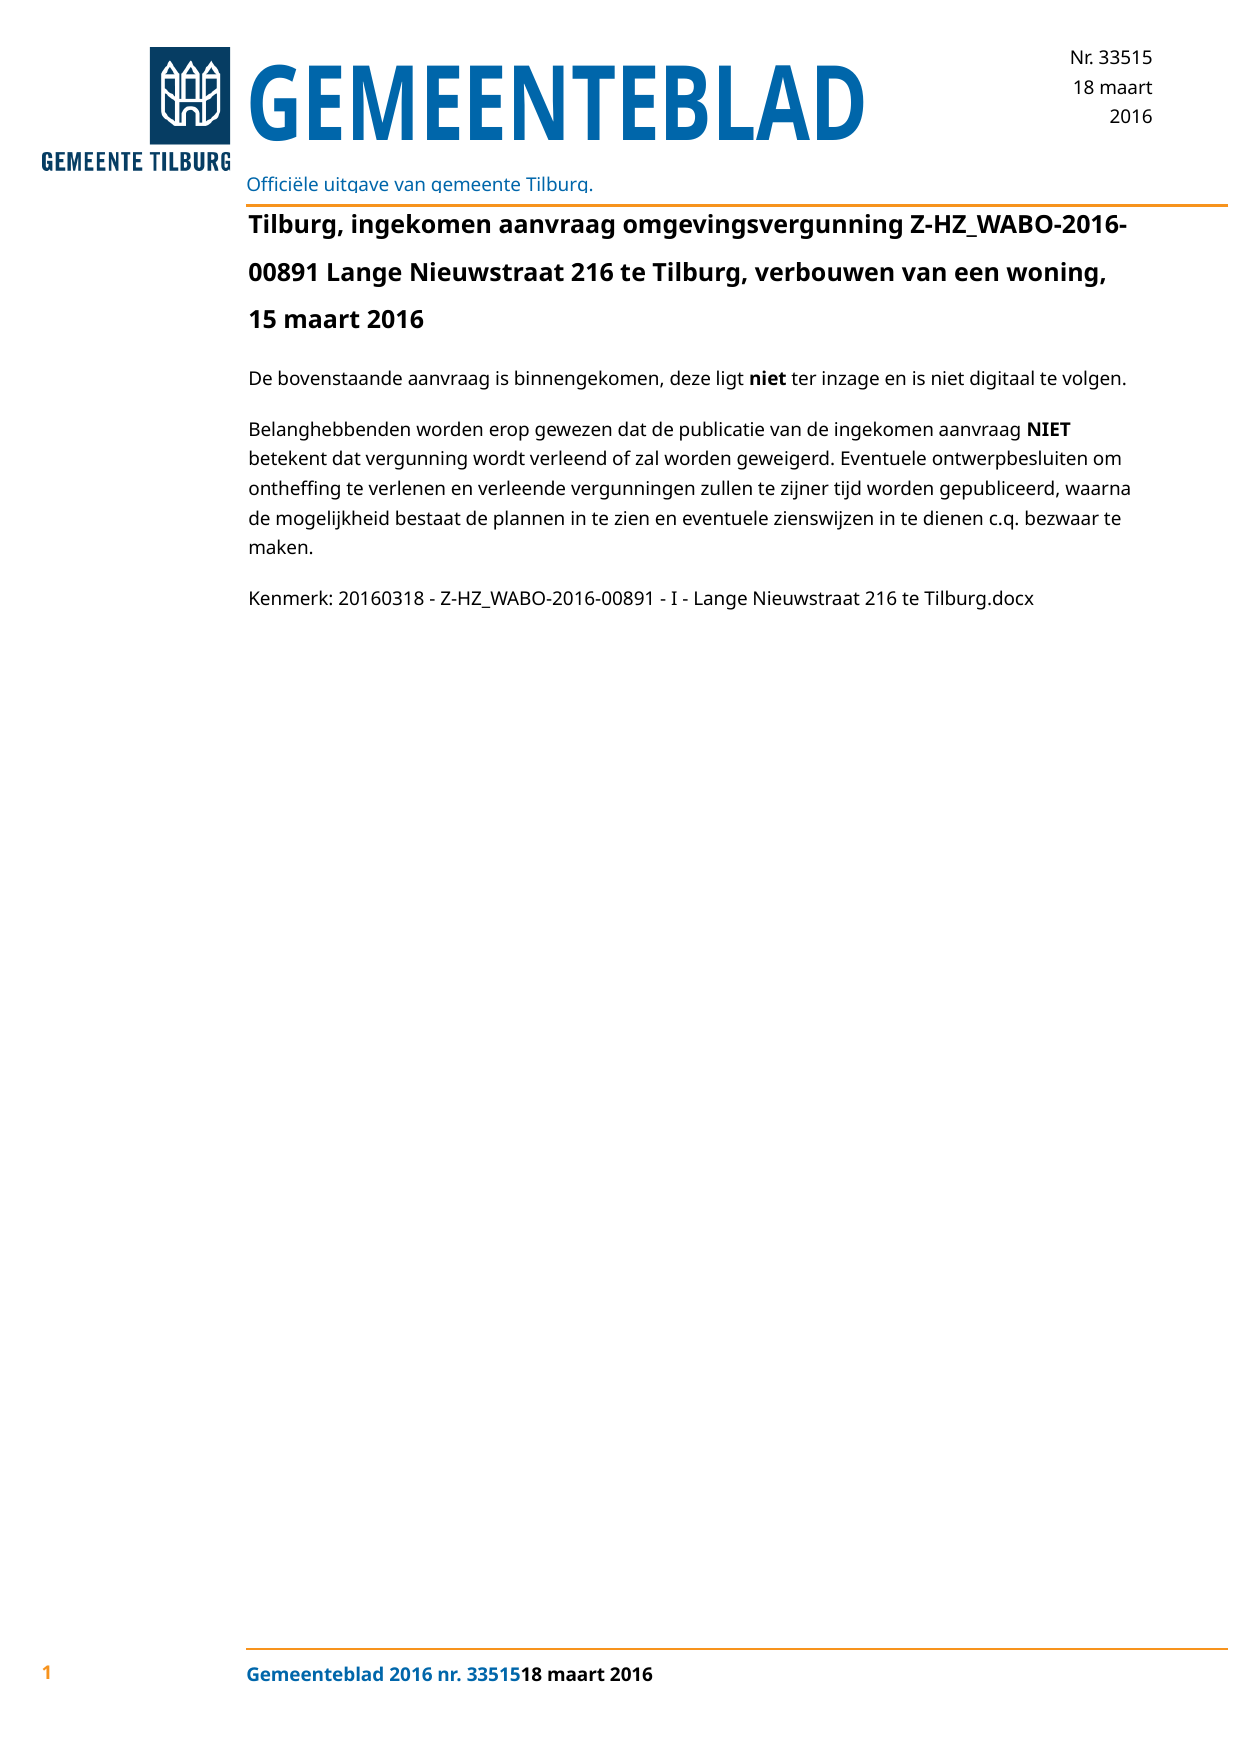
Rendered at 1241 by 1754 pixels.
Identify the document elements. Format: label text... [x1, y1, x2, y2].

text Kenmerk: 20160318 - Z-HZ_WABO-2016-00891 - I - Lange Nieuwstraat 216 te Tilburg.docx [248, 585, 1152, 610]
text Belanghebbenden worden erop gewezen dat de publicatie van de ingekomen aanvraag NIET betekent dat vergunning wordt verleend of zal worden geweigerd. Eventuele ontwerpbesluiten om ontheffing te verlenen en verleende vergunningen zullen te zijner tijd worden gepubliceerd, waarna de mogelijkheid bestaat de plannen in te zien en eventuele zienswijzen in te dienen c.q. bezwaar te maken. [248, 416, 1152, 560]
picture [41, 47, 231, 172]
text Tilburg, ingekomen aanvraag omgevingsvergunning Z-HZ_WABO-2016-00891 Lange Nieuwstraat 216 te Tilburg, verbouwen van een woning, 15 maart 2016 [248, 207, 1152, 336]
text De bovenstaande aanvraag is binnengekomen, deze ligt niet ter inzage en is niet digitaal te volgen. [248, 366, 1152, 391]
